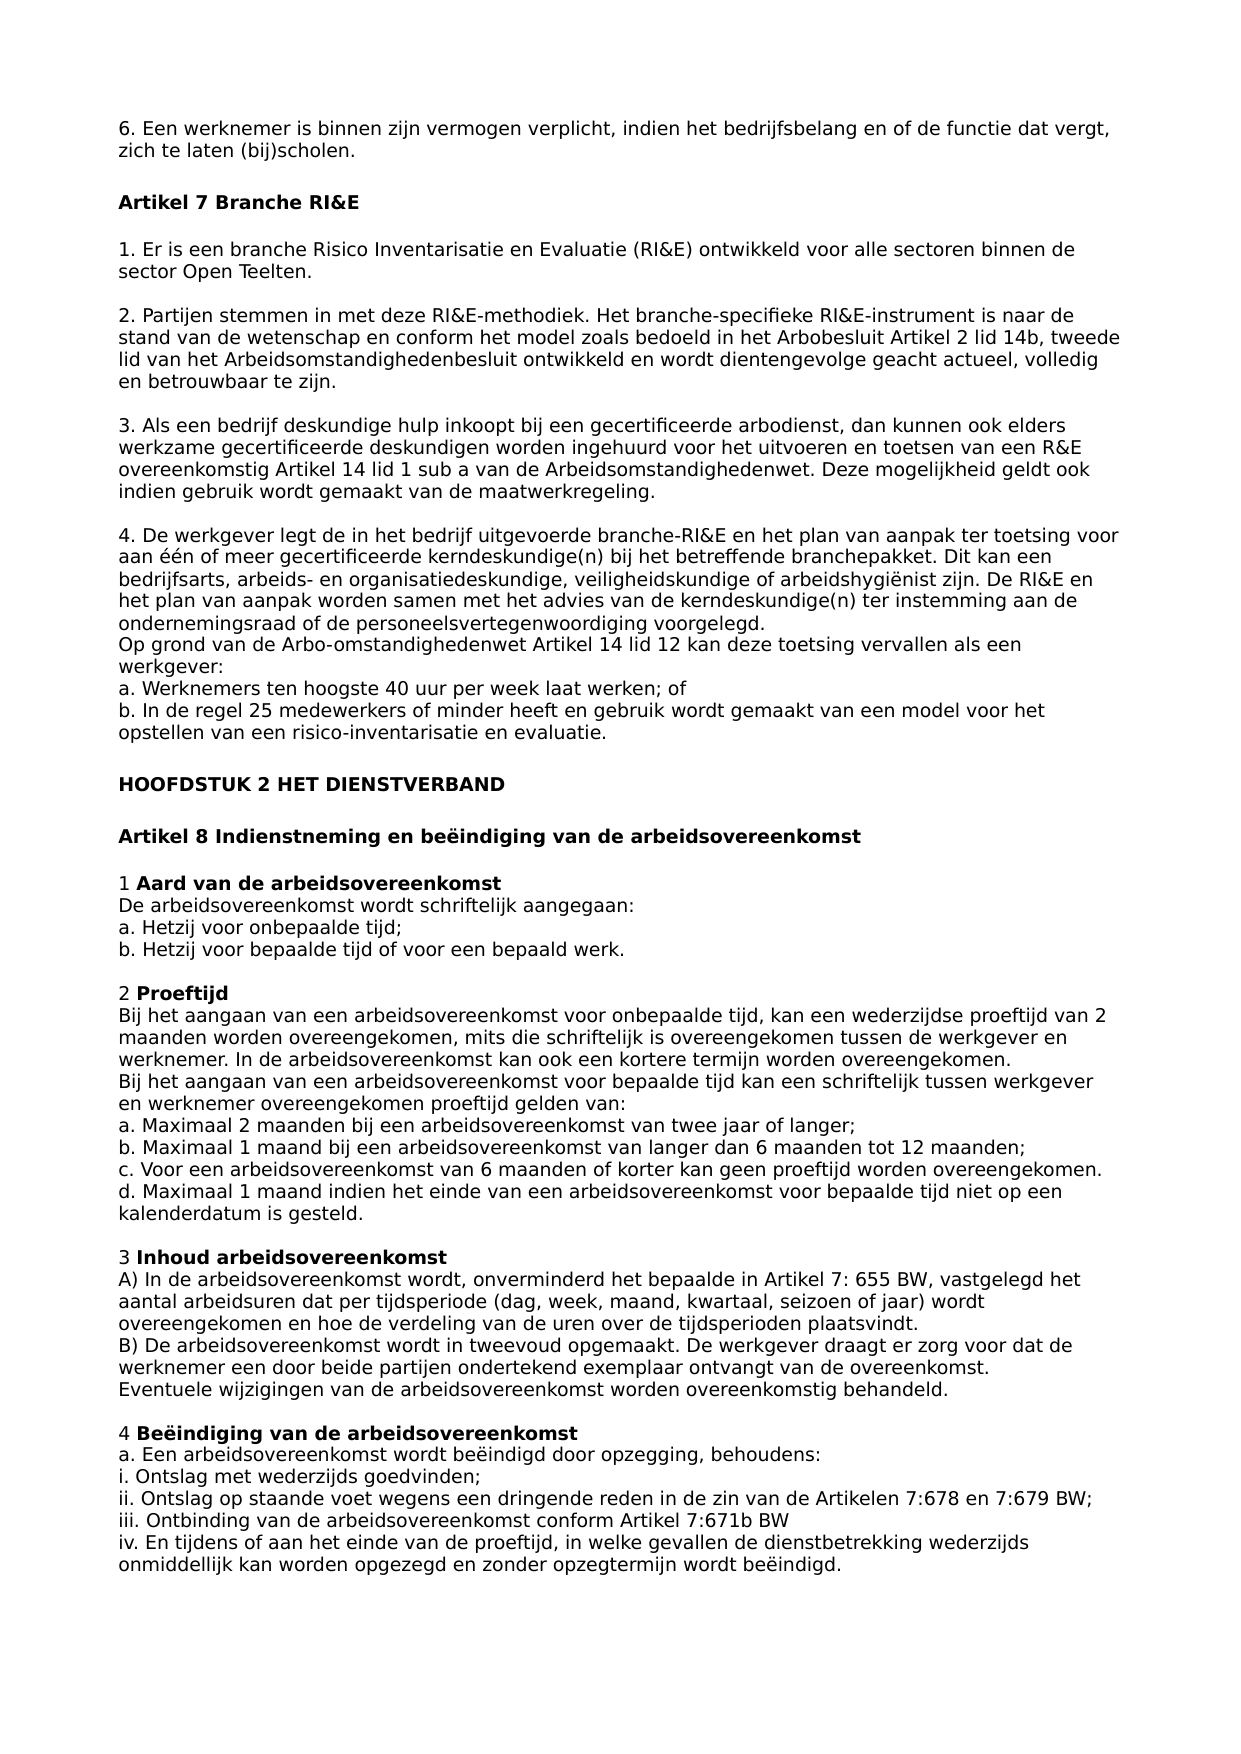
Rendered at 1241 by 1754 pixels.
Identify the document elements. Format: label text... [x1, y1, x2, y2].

text 2. Partijen stemmen in met deze RI&E-methodiek. Het branche-specifieke RI&E-instrument is naar de stand van de wetenschap en conform het model zoals bedoeld in het Arbobesluit Artikel 2 lid 14b, tweede lid van het Arbeidsomstandighedenbesluit ontwikkeld en wordt dientengevolge geacht actueel, volledig en betrouwbaar te zijn. [118, 305, 1122, 393]
text c. Voor een arbeidsovereenkomst van 6 maanden of korter kan geen proeftijd worden overeengekomen. [118, 1159, 1122, 1181]
text ii. Ontslag op staande voet wegens een dringende reden in de zin van de Artikelen 7:678 en 7:679 BW; [118, 1488, 1122, 1510]
text 2 Proeftijd [118, 983, 1122, 1005]
text 1 Aard van de arbeidsovereenkomst [118, 873, 1122, 895]
text Op grond van de Arbo-omstandighedenwet Artikel 14 lid 12 kan deze toetsing vervallen als een werkgever: [118, 634, 1122, 678]
text a. Hetzij voor onbepaalde tijd; [118, 917, 1122, 939]
text Eventuele wijzigingen van de arbeidsovereenkomst worden overeenkomstig behandeld. [118, 1378, 1122, 1401]
text A) In de arbeidsovereenkomst wordt, onverminderd het bepaalde in Artikel 7: 655 BW, vastgelegd het aantal arbeidsuren dat per tijdsperiode (dag, week, maand, kwartaal, seizoen of jaar) wordt overeengekomen en hoe de verdeling van de uren over de tijdsperioden plaatsvindt. [118, 1269, 1122, 1334]
subtitle HOOFDSTUK 2 HET DIENSTVERBAND [118, 774, 1122, 796]
text 3. Als een bedrijf deskundige hulp inkoopt bij een gecertificeerde arbodienst, dan kunnen ook elders werkzame gecertificeerde deskundigen worden ingehuurd voor het uitvoeren en toetsen van een R&E overeenkomstig Artikel 14 lid 1 sub a van de Arbeidsomstandighedenwet. Deze mogelijkheid geldt ook indien gebruik wordt gemaakt van de maatwerkregeling. [118, 415, 1122, 503]
text 4 Beëindiging van de arbeidsovereenkomst [118, 1422, 1122, 1444]
text 4. De werkgever legt de in het bedrijf uitgevoerde branche-RI&E en het plan van aanpak ter toetsing voor aan één of meer gecertificeerde kerndeskundige(n) bij het betreffende branchepakket. Dit kan een bedrijfsarts, arbeids- en organisatiedeskundige, veiligheidskundige of arbeidshygiënist zijn. De RI&E en het plan van aanpak worden samen met het advies van de kerndeskundige(n) ter instemming aan de ondernemingsraad of de personeelsvertegenwoordiging voorgelegd. [118, 524, 1122, 634]
text b. Hetzij voor bepaalde tijd of voor een bepaald werk. [118, 939, 1122, 961]
text a. Een arbeidsovereenkomst wordt beëindigd door opzegging, behoudens: [118, 1444, 1122, 1466]
text iv. En tijdens of aan het einde van de proeftijd, in welke gevallen de dienstbetrekking wederzijds onmiddellijk kan worden opgezegd en zonder opzegtermijn wordt beëindigd. [118, 1532, 1122, 1576]
text Bij het aangaan van een arbeidsovereenkomst voor bepaalde tijd kan een schriftelijk tussen werkgever en werknemer overeengekomen proeftijd gelden van: [118, 1071, 1122, 1115]
subtitle Artikel 7 Branche RI&E [118, 192, 1122, 214]
text Bij het aangaan van een arbeidsovereenkomst voor onbepaalde tijd, kan een wederzijdse proeftijd van 2 maanden worden overeengekomen, mits die schriftelijk is overeengekomen tussen de werkgever en werknemer. In de arbeidsovereenkomst kan ook een kortere termijn worden overeengekomen. [118, 1005, 1122, 1071]
text 1. Er is een branche Risico Inventarisatie en Evaluatie (RI&E) ontwikkeld voor alle sectoren binnen de sector Open Teelten. [118, 239, 1122, 283]
text iii. Ontbinding van de arbeidsovereenkomst conform Artikel 7:671b BW [118, 1510, 1122, 1532]
text 3 Inhoud arbeidsovereenkomst [118, 1247, 1122, 1269]
text B) De arbeidsovereenkomst wordt in tweevoud opgemaakt. De werkgever draagt er zorg voor dat de werknemer een door beide partijen ondertekend exemplaar ontvangt van de overeenkomst. [118, 1334, 1122, 1378]
text i. Ontslag met wederzijds goedvinden; [118, 1466, 1122, 1488]
text b. Maximaal 1 maand bij een arbeidsovereenkomst van langer dan 6 maanden tot 12 maanden; [118, 1137, 1122, 1159]
text a. Werknemers ten hoogste 40 uur per week laat werken; of [118, 678, 1122, 700]
text De arbeidsovereenkomst wordt schriftelijk aangegaan: [118, 895, 1122, 917]
text a. Maximaal 2 maanden bij een arbeidsovereenkomst van twee jaar of langer; [118, 1115, 1122, 1137]
text d. Maximaal 1 maand indien het einde van een arbeidsovereenkomst voor bepaalde tijd niet op een kalenderdatum is gesteld. [118, 1181, 1122, 1225]
subtitle Artikel 8 Indienstneming en beëindiging van de arbeidsovereenkomst [118, 826, 1122, 848]
text b. In de regel 25 medewerkers of minder heeft en gebruik wordt gemaakt van een model voor het opstellen van een risico-inventarisatie en evaluatie. [118, 700, 1122, 744]
text 6. Een werknemer is binnen zijn vermogen verplicht, indien het bedrijfsbelang en of de functie dat vergt, zich te laten (bij)scholen. [118, 118, 1122, 162]
